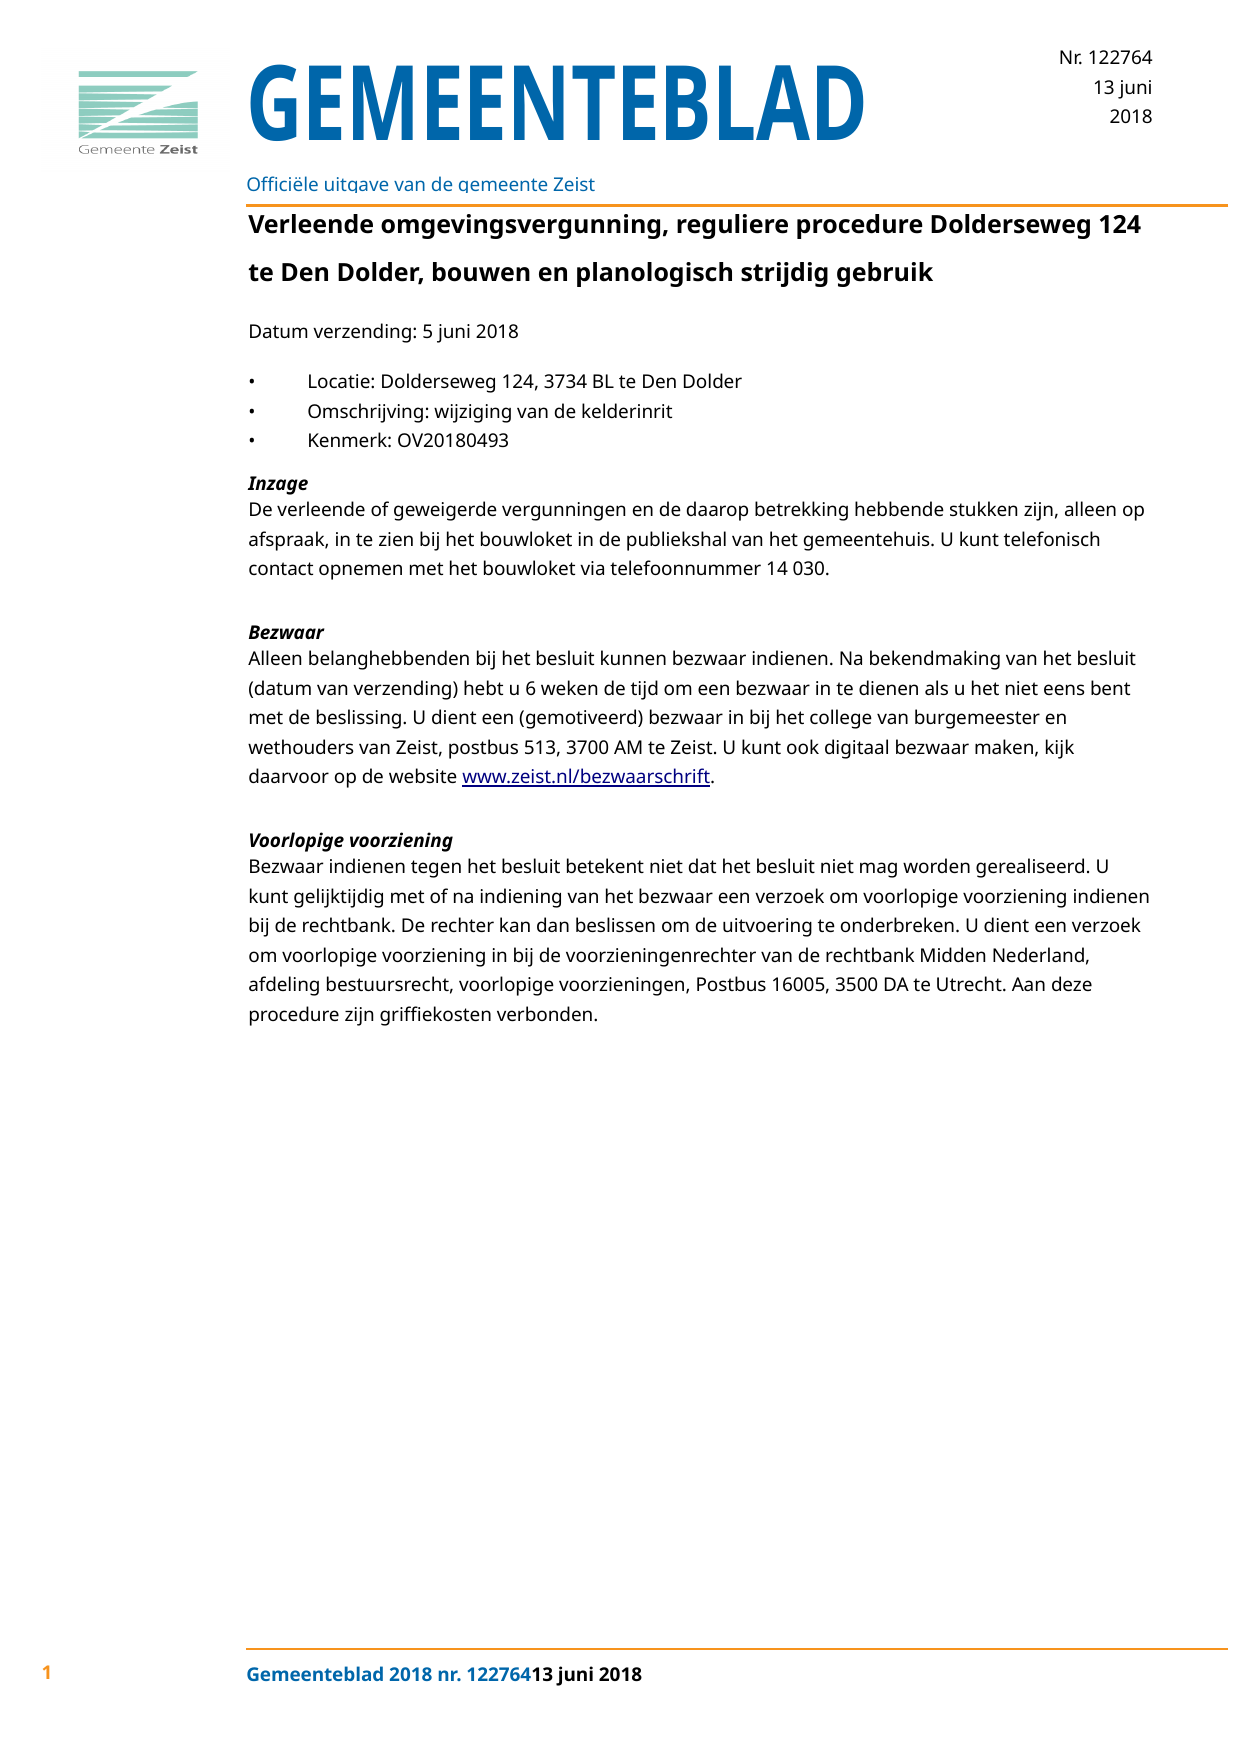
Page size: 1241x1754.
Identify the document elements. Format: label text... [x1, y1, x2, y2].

list Locatie: Dolderseweg 124, 3734 BL te Den Dolder [248, 368, 1152, 394]
list Kenmerk: OV20180493 [248, 427, 1152, 453]
text Bezwaar indienen tegen het besluit betekent niet dat het besluit niet mag worden gerealiseerd. U kunt gelijktijdig met of na indiening van het bezwaar een verzoek om voorlopige voorziening indienen bij de rechtbank. De rechter kan dan beslissen om de uitvoering te onderbreken. U dient een verzoek om voorlopige voorziening in bij de voorzieningenrechter van de rechtbank Midden Nederland, afdeling bestuursrecht, voorlopige voorzieningen, Postbus 16005, 3500 DA te Utrecht. Aan deze procedure zijn griffiekosten verbonden. [248, 853, 1152, 1027]
text Alleen belanghebbenden bij het besluit kunnen bezwaar indienen. Na bekendmaking van het besluit (datum van verzending) hebt u 6 weken de tijd om een bezwaar in te dienen als u het niet eens bent met de beslissing. U dient een (gemotiveerd) bezwaar in bij het college van burgemeester en wethouders van Zeist, postbus 513, 3700 AM te Zeist. U kunt ook digitaal bezwaar maken, kijk daarvoor op de website www.zeist.nl/bezwaarschrift. [248, 645, 1152, 789]
text Datum verzending: 5 juni 2018 [248, 318, 1152, 344]
text Inzage [248, 471, 1152, 496]
text Verleende omgevingsvergunning, reguliere procedure Dolderseweg 124 te Den Dolder, bouwen en planologisch strijdig gebruik [248, 207, 1152, 288]
text De verleende of geweigerde vergunningen en de daarop betrekking hebbende stukken zijn, alleen op afspraak, in te zien bij het bouwloket in de publiekshal van het gemeentehuis. U kunt telefonisch contact opnemen met het bouwloket via telefoonnummer 14 030. [248, 496, 1152, 581]
text Voorlopige voorziening [248, 827, 1152, 853]
picture [41, 47, 231, 172]
text Bezwaar [248, 619, 1152, 645]
list Omschrijving: wijziging van de kelderinrit [248, 398, 1152, 424]
